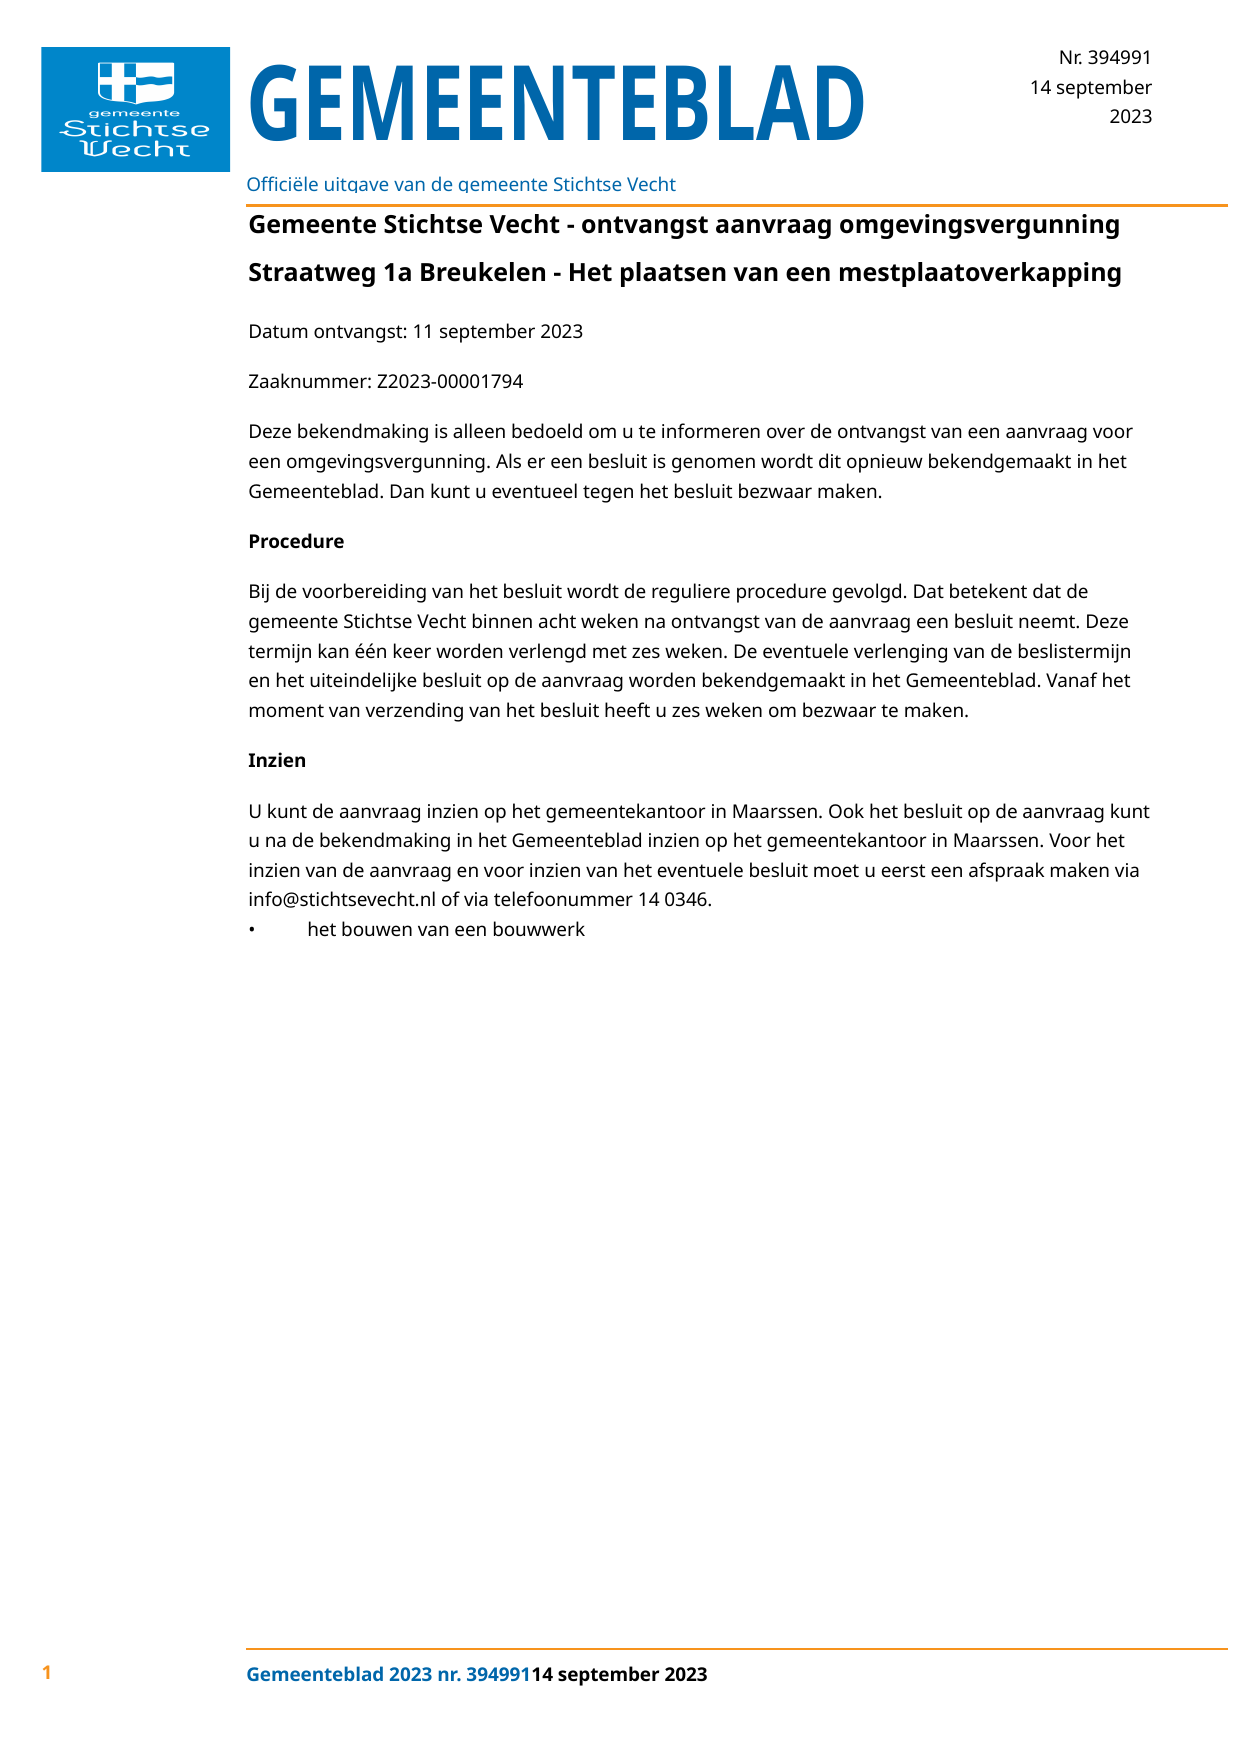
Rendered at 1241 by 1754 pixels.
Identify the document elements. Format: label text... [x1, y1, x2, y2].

text Bij de voorbereiding van het besluit wordt de reguliere procedure gevolgd. Dat betekent dat de gemeente Stichtse Vecht binnen acht weken na ontvangst van de aanvraag een besluit neemt. Deze termijn kan één keer worden verlengd met zes weken. De eventuele verlenging van de beslistermijn en het uiteindelijke besluit op de aanvraag worden bekendgemaakt in het Gemeenteblad. Vanaf het moment van verzending van het besluit heeft u zes weken om bezwaar te maken. [248, 579, 1152, 723]
text Datum ontvangst: 11 september 2023 [248, 318, 1152, 344]
text Zaaknummer: Z2023-00001794 [248, 368, 1152, 394]
picture [99, 63, 135, 101]
picture [137, 63, 174, 103]
text Gemeente Stichtse Vecht - ontvangst aanvraag omgevingsvergunning Straatweg 1a Breukelen - Het plaatsen van een mestplaatoverkapping [248, 207, 1152, 288]
list het bouwen van een bouwwerk [248, 916, 1152, 942]
text Procedure [248, 528, 1152, 554]
text Inzien [248, 747, 1152, 773]
text Deze bekendmaking is alleen bedoeld om u te informeren over de ontvangst van een aanvraag voor een omgevingsvergunning. Als er een besluit is genomen wordt dit opnieuw bekendgemaakt in het Gemeenteblad. Dan kunt u eventueel tegen het besluit bezwaar maken. [248, 419, 1152, 504]
text U kunt de aanvraag inzien op het gemeentekantoor in Maarssen. Ook het besluit op de aanvraag kunt u na de bekendmaking in het Gemeenteblad inzien op het gemeentekantoor in Maarssen. Voor het inzien van de aanvraag en voor inzien van het eventuele besluit moet u eerst een afspraak maken via info@stichtsevecht.nl of via telefoonummer 14 0346. [248, 798, 1152, 912]
